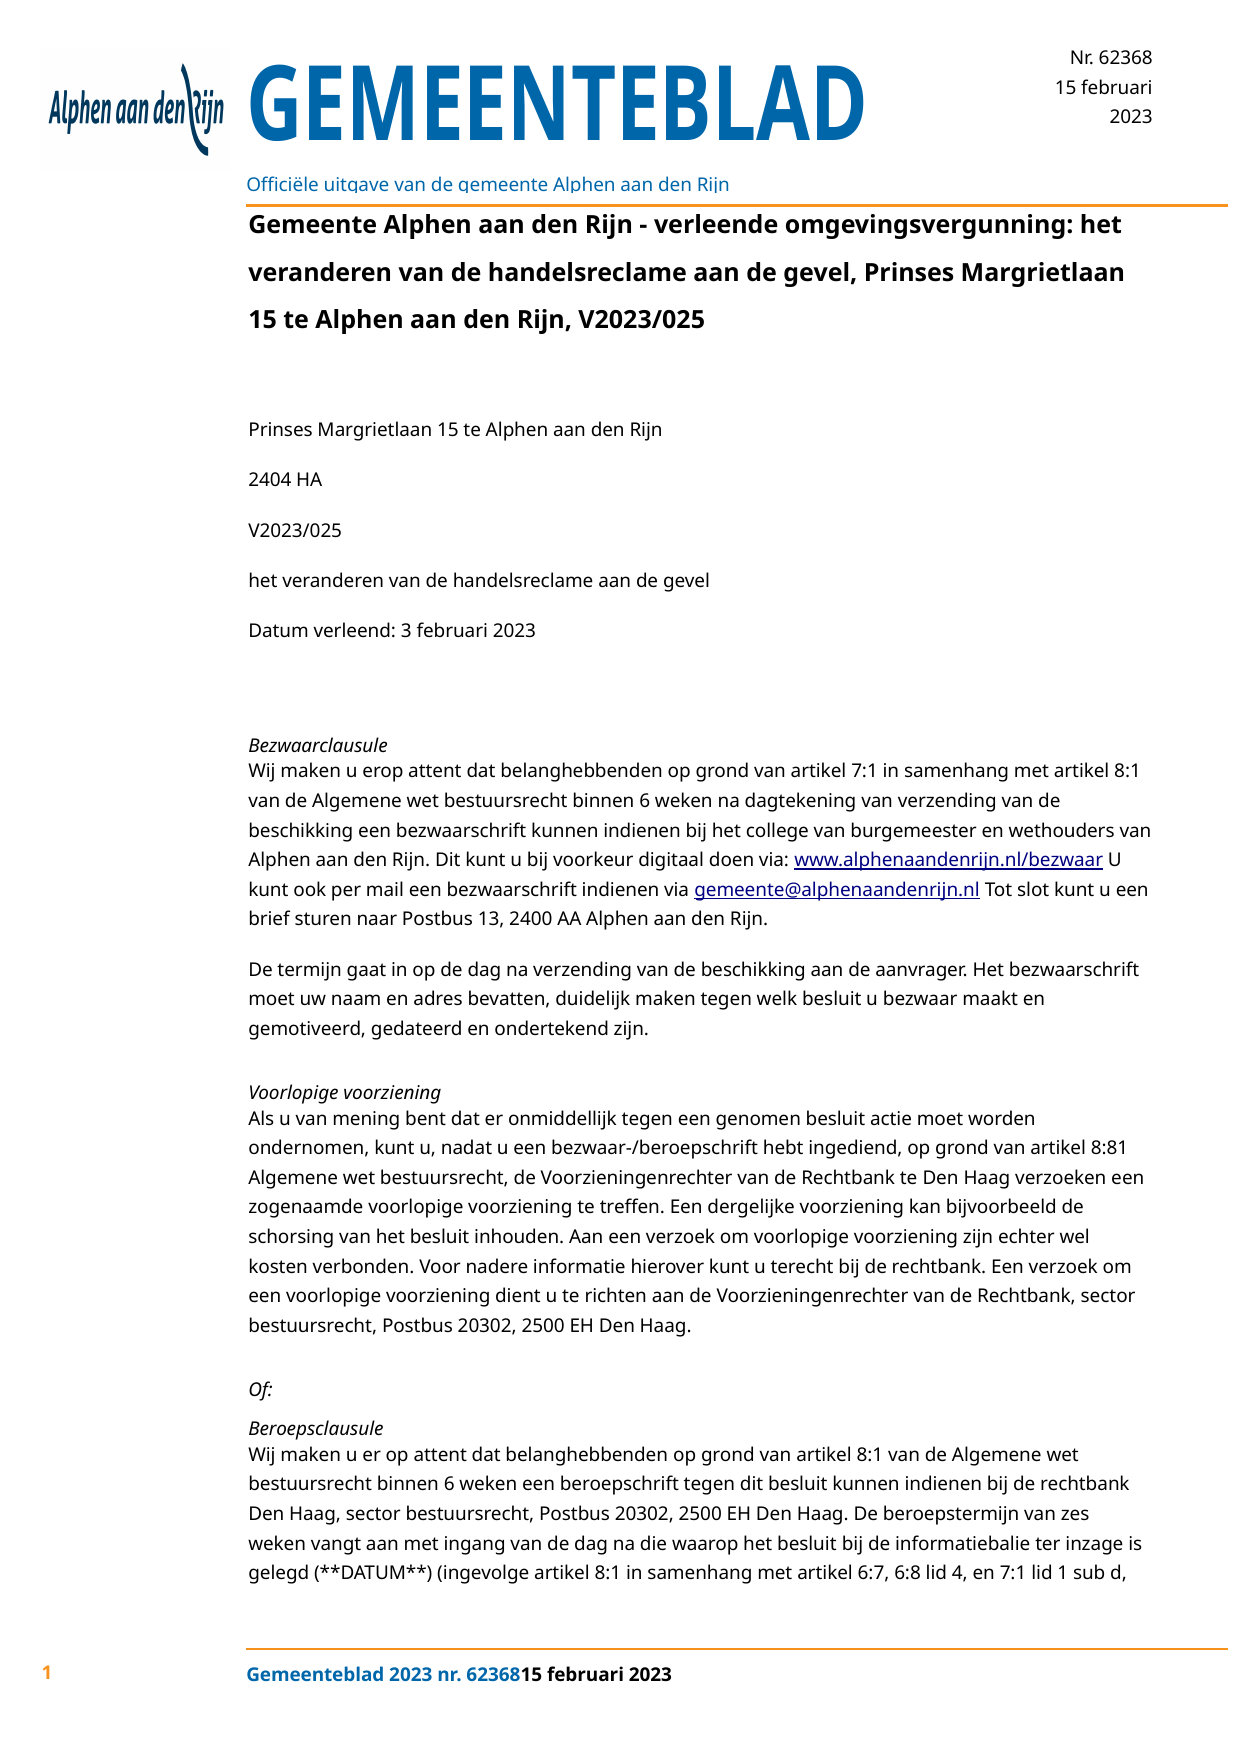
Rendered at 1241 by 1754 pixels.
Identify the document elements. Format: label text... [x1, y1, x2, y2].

text V2023/025 [248, 517, 1152, 542]
text Beroepsclausule [248, 1415, 1152, 1441]
picture [41, 47, 231, 172]
text Wij maken u erop attent dat belanghebbenden op grond van artikel 7:1 in samenhang met artikel 8:1 van de Algemene wet bestuursrecht binnen 6 weken na dagtekening van verzending van de beschikking een bezwaarschrift kunnen indienen bij het college van burgemeester en wethouders van Alphen aan den Rijn. Dit kunt u bij voorkeur digitaal doen via: www.alphenaandenrijn.nl/bezwaar U kunt ook per mail een bezwaarschrift indienen via gemeente@alphenaandenrijn.nl Tot slot kunt u een brief sturen naar Postbus 13, 2400 AA Alphen aan den Rijn. [248, 758, 1152, 931]
text het veranderen van de handelsreclame aan de gevel [248, 567, 1152, 593]
text Voorlopige voorziening [248, 1079, 1152, 1105]
text Gemeente Alphen aan den Rijn - verleende omgevingsvergunning: het veranderen van de handelsreclame aan de gevel, Prinses Margrietlaan 15 te Alphen aan den Rijn, V2023/025 [248, 207, 1152, 336]
text Of: [248, 1376, 1152, 1402]
text Als u van mening bent dat er onmiddellijk tegen een genomen besluit actie moet worden ondernomen, kunt u, nadat u een bezwaar-/beroepschrift hebt ingediend, op grond van artikel 8:81 Algemene wet bestuursrecht, de Voorzieningenrechter van de Rechtbank te Den Haag verzoeken een zogenaamde voorlopige voorziening te treffen. Een dergelijke voorziening kan bijvoorbeeld de schorsing van het besluit inhouden. Aan een verzoek om voorlopige voorziening zijn echter wel kosten verbonden. Voor nadere informatie hierover kunt u terecht bij de rechtbank. Een verzoek om een voorlopige voorziening dient u te richten aan de Voorzieningenrechter van de Rechtbank, sector bestuursrecht, Postbus 20302, 2500 EH Den Haag. [248, 1105, 1152, 1338]
text De termijn gaat in op de dag na verzending van de beschikking aan de aanvrager. Het bezwaarschrift moet uw naam en adres bevatten, duidelijk maken tegen welk besluit u bezwaar maakt en gemotiveerd, gedateerd en ondertekend zijn. [248, 956, 1152, 1041]
text Wij maken u er op attent dat belanghebbenden op grond van artikel 8:1 van de Algemene wet bestuursrecht binnen 6 weken een beroepschrift tegen dit besluit kunnen indienen bij de rechtbank Den Haag, sector bestuursrecht, Postbus 20302, 2500 EH Den Haag. De beroepstermijn van zes weken vangt aan met ingang van de dag na die waarop het besluit bij de informatiebalie ter inzage is gelegd (**DATUM**) (ingevolge artikel 8:1 in samenhang met artikel 6:7, 6:8 lid 4, en 7:1 lid 1 sub d, [248, 1441, 1152, 1585]
text 2404 HA [248, 466, 1152, 492]
text Bezwaarclausule [248, 732, 1152, 758]
text Prinses Margrietlaan 15 te Alphen aan den Rijn [248, 416, 1152, 442]
text Datum verleend: 3 februari 2023 [248, 618, 1152, 643]
